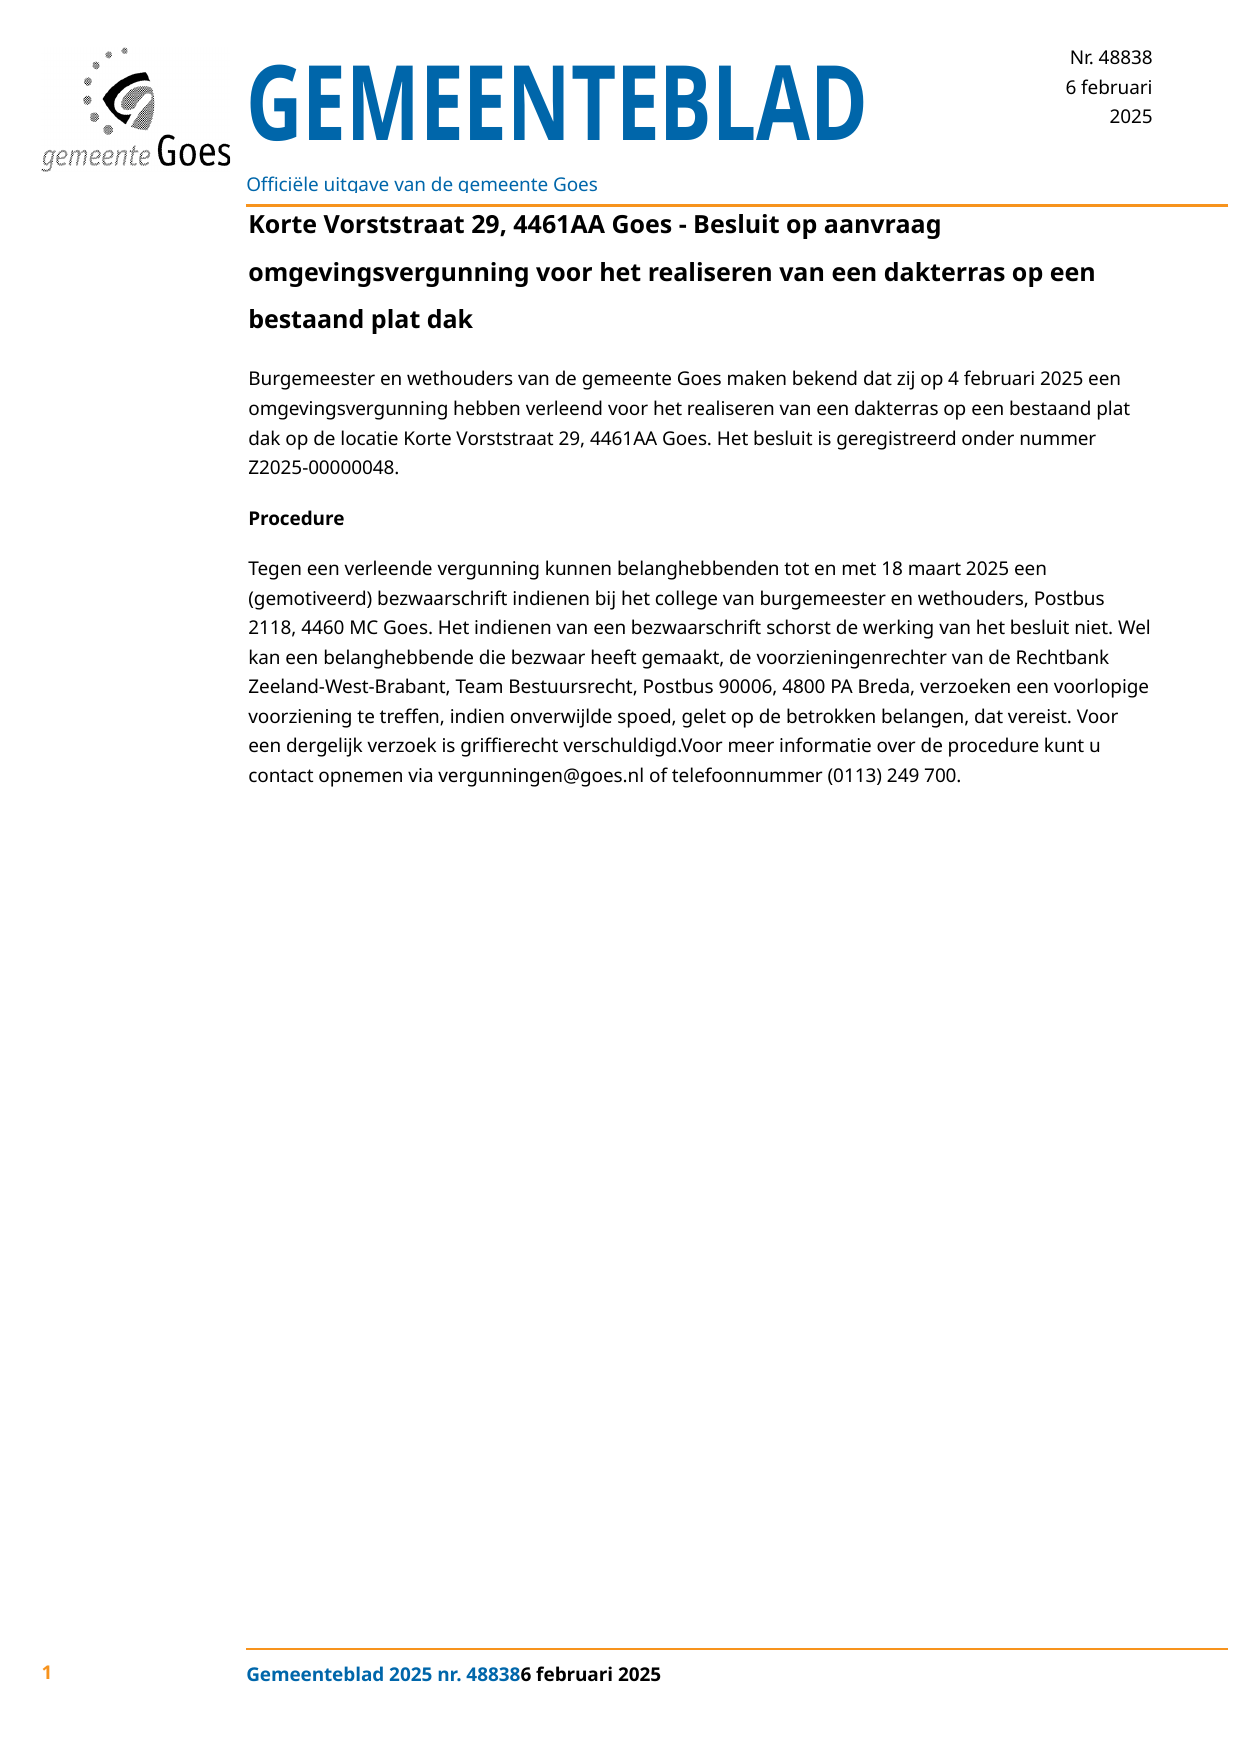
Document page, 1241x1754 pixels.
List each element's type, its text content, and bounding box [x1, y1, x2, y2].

text Tegen een verleende vergunning kunnen belanghebbenden tot en met 18 maart 2025 een (gemotiveerd) bezwaarschrift indienen bij het college van burgemeester en wethouders, Postbus 2118, 4460 MC Goes. Het indienen van een bezwaarschrift schorst de werking van het besluit niet. Wel kan een belanghebbende die bezwaar heeft gemaakt, de voorzieningenrechter van de Rechtbank Zeeland-West-Brabant, Team Bestuursrecht, Postbus 90006, 4800 PA Breda, verzoeken een voorlopige voorziening te treffen, indien onverwijlde spoed, gelet op de betrokken belangen, dat vereist. Voor een dergelijk verzoek is griffierecht verschuldigd.Voor meer informatie over de procedure kunt u contact opnemen via vergunningen@goes.nl of telefoonnummer (0113) 249 700. [248, 555, 1152, 788]
text Procedure [248, 505, 1152, 530]
picture [41, 47, 231, 172]
text Korte Vorststraat 29, 4461AA Goes - Besluit op aanvraag omgevingsvergunning voor het realiseren van een dakterras op een bestaand plat dak [248, 207, 1152, 336]
text Burgemeester en wethouders van de gemeente Goes maken bekend dat zij op 4 februari 2025 een omgevingsvergunning hebben verleend voor het realiseren van een dakterras op een bestaand plat dak op de locatie Korte Vorststraat 29, 4461AA Goes. Het besluit is geregistreerd onder nummer Z2025-00000048. [248, 366, 1152, 480]
